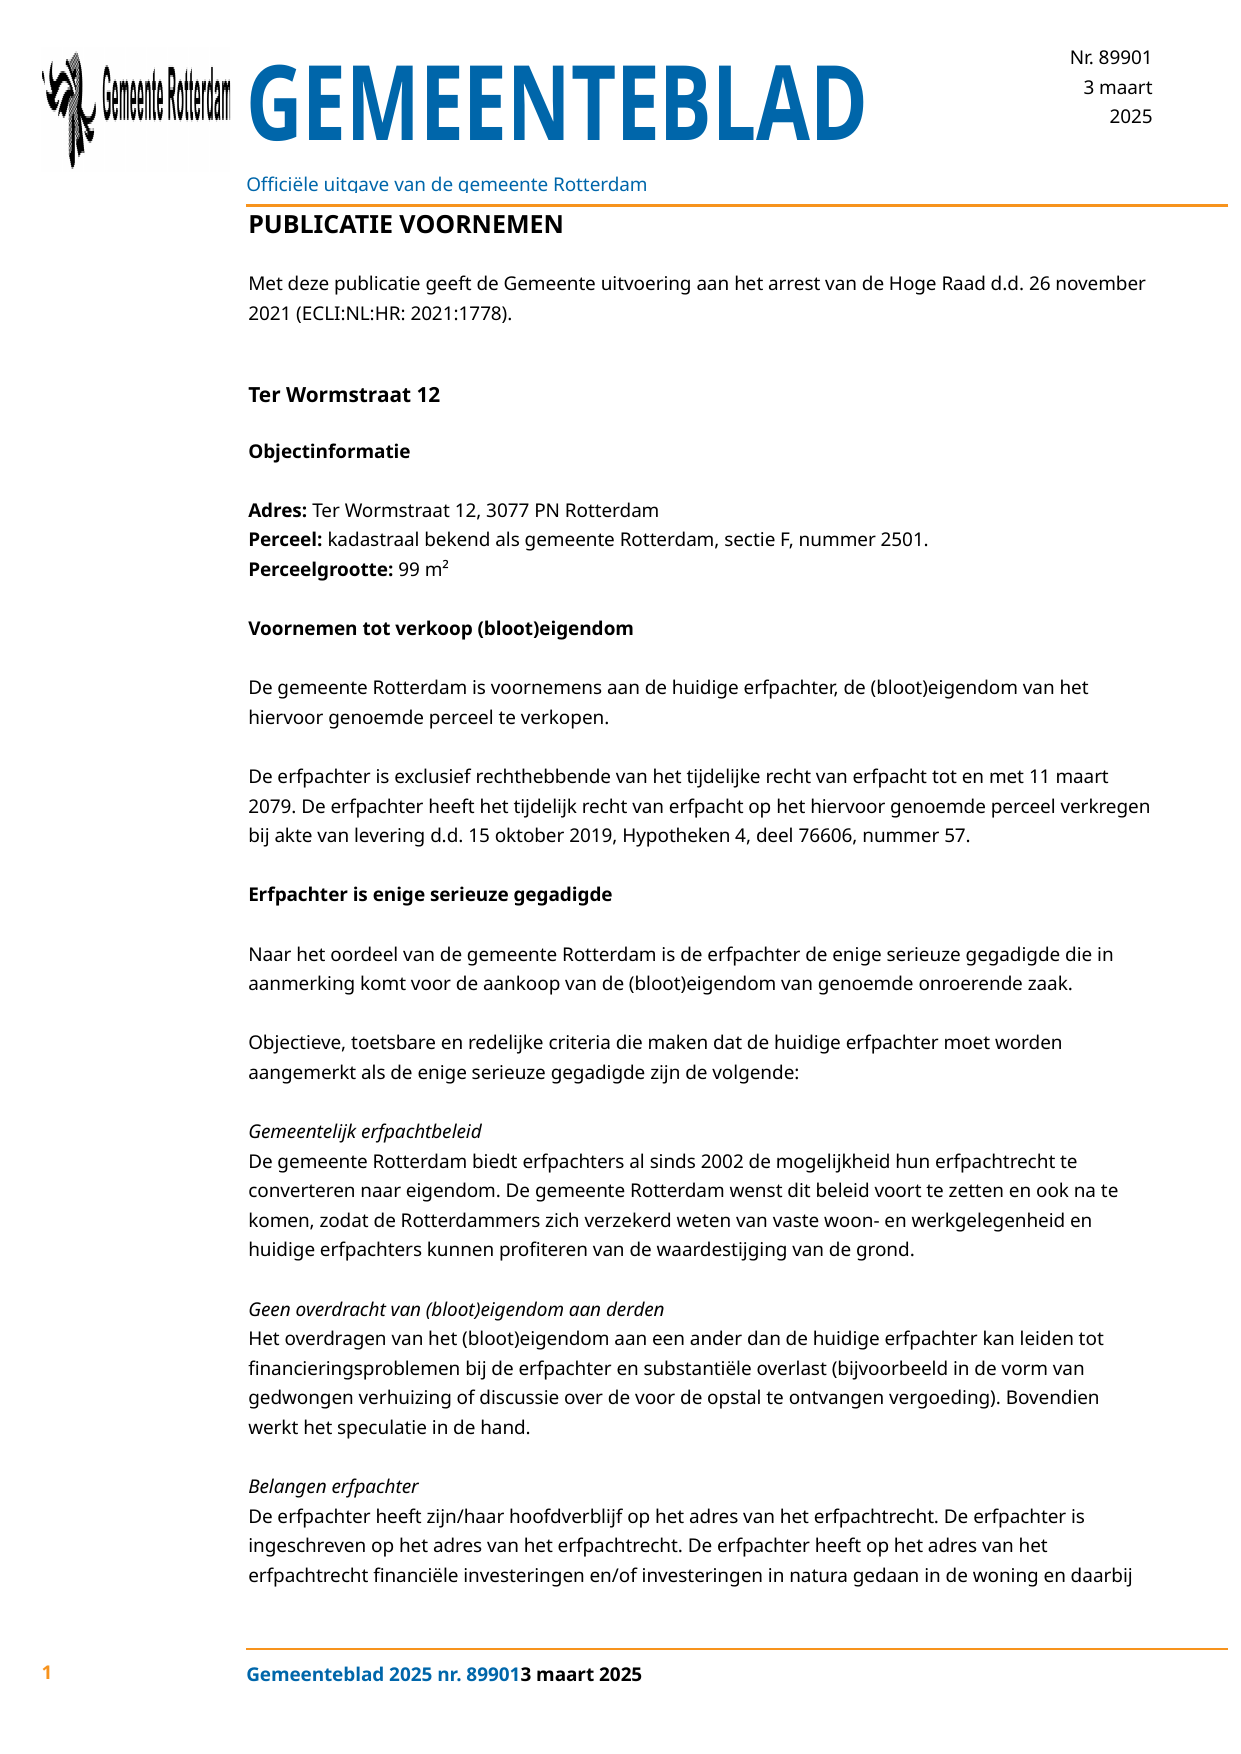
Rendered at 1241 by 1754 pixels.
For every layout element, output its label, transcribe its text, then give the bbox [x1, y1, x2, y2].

text De gemeente Rotterdam is voornemens aan de huidige erfpachter, de (bloot)eigendom van het hiervoor genoemde perceel te verkopen. [248, 674, 1152, 730]
text De erfpachter heeft zijn/haar hoofdverblijf op het adres van het erfpachtrecht. De erfpachter is ingeschreven op het adres van het erfpachtrecht. De erfpachter heeft op het adres van het erfpachtrecht financiële investeringen en/of investeringen in natura gedaan in de woning en daarbij [248, 1503, 1152, 1588]
text PUBLICATIE VOORNEMEN [248, 207, 1152, 241]
picture [41, 47, 231, 172]
text Voornemen tot verkoop (bloot)eigendom [248, 615, 1152, 641]
text Perceelgrootte: 99 m² [248, 556, 1152, 582]
text Naar het oordeel van de gemeente Rotterdam is de erfpachter de enige serieuze gegadigde die in aanmerking komt voor de aankoop van de (bloot)eigendom van genoemde onroerende zaak. [248, 941, 1152, 996]
text Perceel: kadastraal bekend als gemeente Rotterdam, sectie F, nummer 2501. [248, 527, 1152, 552]
text Objectinformatie [248, 438, 1152, 464]
text Met deze publicatie geeft de Gemeente uitvoering aan het arrest van de Hoge Raad d.d. 26 november 2021 (ECLI:NL:HR: 2021:1778). [248, 270, 1152, 326]
text Adres: Ter Wormstraat 12, 3077 PN Rotterdam [248, 497, 1152, 523]
text Erfpachter is enige serieuze gegadigde [248, 882, 1152, 907]
text Belangen erfpachter [248, 1473, 1152, 1499]
text Gemeentelijk erfpachtbeleid [248, 1118, 1152, 1144]
text De erfpachter is exclusief rechthebbende van het tijdelijke recht van erfpacht tot en met 11 maart 2079. De erfpachter heeft het tijdelijk recht van erfpacht op het hiervoor genoemde perceel verkregen bij akte van levering d.d. 15 oktober 2019, Hypotheken 4, deel 76606, nummer 57. [248, 763, 1152, 848]
text Ter Wormstraat 12 [248, 380, 1152, 408]
text Geen overdracht van (bloot)eigendom aan derden [248, 1296, 1152, 1322]
text Objectieve, toetsbare en redelijke criteria die maken dat de huidige erfpachter moet worden aangemerkt als de enige serieuze gegadigde zijn de volgende: [248, 1029, 1152, 1085]
text De gemeente Rotterdam biedt erfpachters al sinds 2002 de mogelijkheid hun erfpachtrecht te converteren naar eigendom. De gemeente Rotterdam wenst dit beleid voort te zetten en ook na te komen, zodat de Rotterdammers zich verzekerd weten van vaste woon- en werkgelegenheid en huidige erfpachters kunnen profiteren van de waardestijging van de grond. [248, 1148, 1152, 1262]
text Het overdragen van het (bloot)eigendom aan een ander dan de huidige erfpachter kan leiden tot financieringsproblemen bij de erfpachter en substantiële overlast (bijvoorbeeld in de vorm van gedwongen verhuizing of discussie over de voor de opstal te ontvangen vergoeding). Bovendien werkt het speculatie in de hand. [248, 1325, 1152, 1440]
